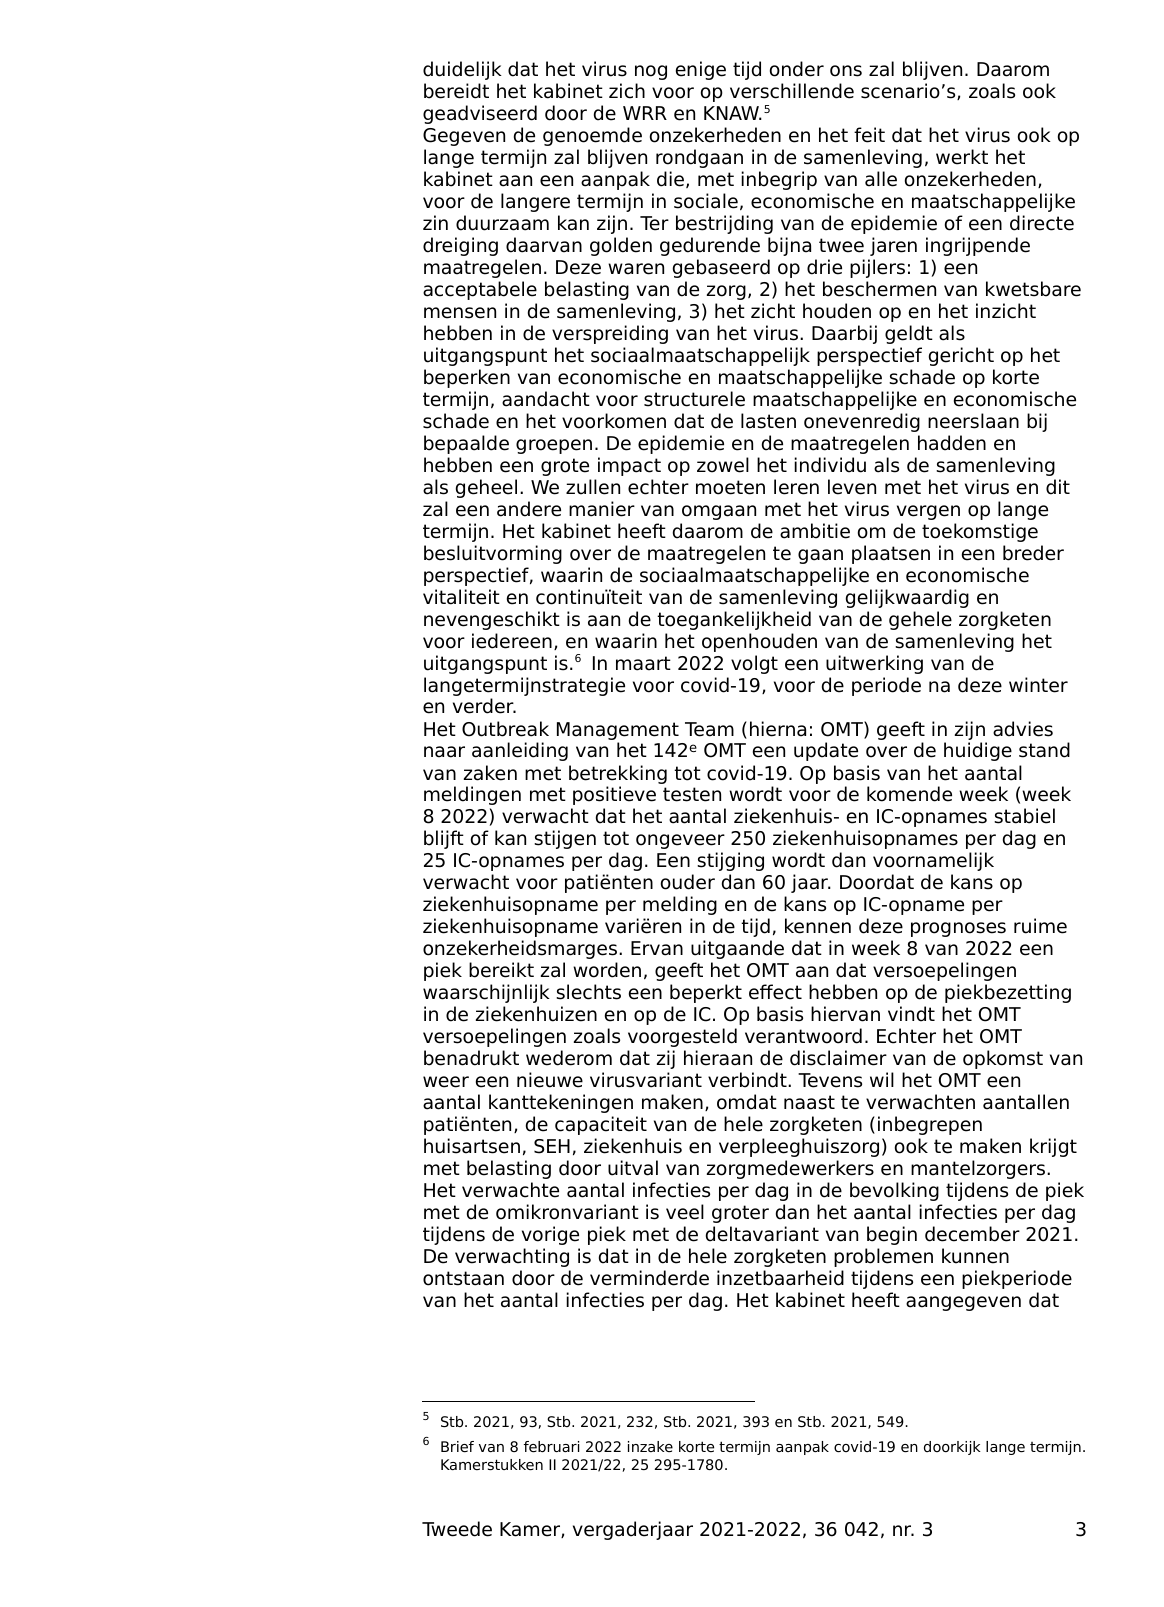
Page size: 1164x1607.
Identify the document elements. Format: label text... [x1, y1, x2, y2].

text Stb. 2021, 93, Stb. 2021, 232, Stb. 2021, 393 en Stb. 2021, 549. [422, 1410, 1087, 1432]
text duidelijk dat het virus nog enige tijd onder ons zal blijven. Daarom bereidt het kabinet zich voor op verschillende scenario’s, zoals ook geadviseerd door de WRR en KNAW. [422, 59, 1087, 125]
text Brief van 8 februari 2022 inzake korte termijn aanpak covid-19 en doorkijk lange termijn. Kamerstukken II 2021/22, 25 295-1780. [422, 1435, 1087, 1474]
text Het Outbreak Management Team (hierna: OMT) geeft in zijn advies naar aanleiding van het 142e OMT een update over de huidige stand van zaken met betrekking tot covid-19. Op basis van het aantal meldingen met positieve testen wordt voor de komende week (week 8 2022) verwacht dat het aantal ziekenhuis- en IC-opnames stabiel blijft of kan stijgen tot ongeveer 250 ziekenhuisopnames per dag en 25 IC-opnames per dag. Een stijging wordt dan voornamelijk verwacht voor patiënten ouder dan 60 jaar. Doordat de kans op ziekenhuisopname per melding en de kans op IC-opname per ziekenhuisopname variëren in de tijd, kennen deze prognoses ruime onzekerheidsmarges. Ervan uitgaande dat in week 8 van 2022 een piek bereikt zal worden, geeft het OMT aan dat versoepelingen waarschijnlijk slechts een beperkt effect hebben op de piekbezetting in de ziekenhuizen en op de IC. Op basis hiervan vindt het OMT versoepelingen zoals voorgesteld verantwoord. Echter het OMT benadrukt wederom dat zij hieraan de disclaimer van de opkomst van weer een nieuwe virusvariant verbindt. Tevens wil het OMT een aantal kanttekeningen maken, omdat naast te verwachten aantallen patiënten, de capaciteit van de hele zorgketen (inbegrepen huisartsen, SEH, ziekenhuis en verpleeghuiszorg) ook te maken krijgt met belasting door uitval van zorgmedewerkers en mantelzorgers. Het verwachte aantal infecties per dag in de bevolking tijdens de piek met de omikronvariant is veel groter dan het aantal infecties per dag tijdens de vorige piek met de deltavariant van begin december 2021. De verwachting is dat in de hele zorgketen problemen kunnen ontstaan door de verminderde inzetbaarheid tijdens een piekperiode van het aantal infecties per dag. Het kabinet heeft aangegeven dat [422, 718, 1087, 1312]
text Gegeven de genoemde onzekerheden en het feit dat het virus ook op lange termijn zal blijven rondgaan in de samenleving, werkt het kabinet aan een aanpak die, met inbegrip van alle onzekerheden, voor de langere termijn in sociale, economische en maatschappelijke zin duurzaam kan zijn. Ter bestrijding van de epidemie of een directe dreiging daarvan golden gedurende bijna twee jaren ingrijpende maatregelen. Deze waren gebaseerd op drie pijlers: 1) een acceptabele belasting van de zorg, 2) het beschermen van kwetsbare mensen in de samenleving, 3) het zicht houden op en het inzicht hebben in de verspreiding van het virus. Daarbij geldt als uitgangspunt het sociaalmaatschappelijk perspectief gericht op het beperken van economische en maatschappelijke schade op korte termijn, aandacht voor structurele maatschappelijke en economische schade en het voorkomen dat de lasten onevenredig neerslaan bij bepaalde groepen. De epidemie en de maatregelen hadden en hebben een grote impact op zowel het individu als de samenleving als geheel. We zullen echter moeten leren leven met het virus en dit zal een andere manier van omgaan met het virus vergen op lange termijn. Het kabinet heeft daarom de ambitie om de toekomstige besluitvorming over de maatregelen te gaan plaatsen in een breder perspectief, waarin de sociaalmaatschappelijke en economische vitaliteit en continuïteit van de samenleving gelijkwaardig en nevengeschikt is aan de toegankelijkheid van de gehele zorgketen voor iedereen, en waarin het openhouden van de samenleving het uitgangspunt is. In maart 2022 volgt een uitwerking van de langetermijnstrategie voor covid-19, voor de periode na deze winter en verder. [422, 125, 1087, 718]
